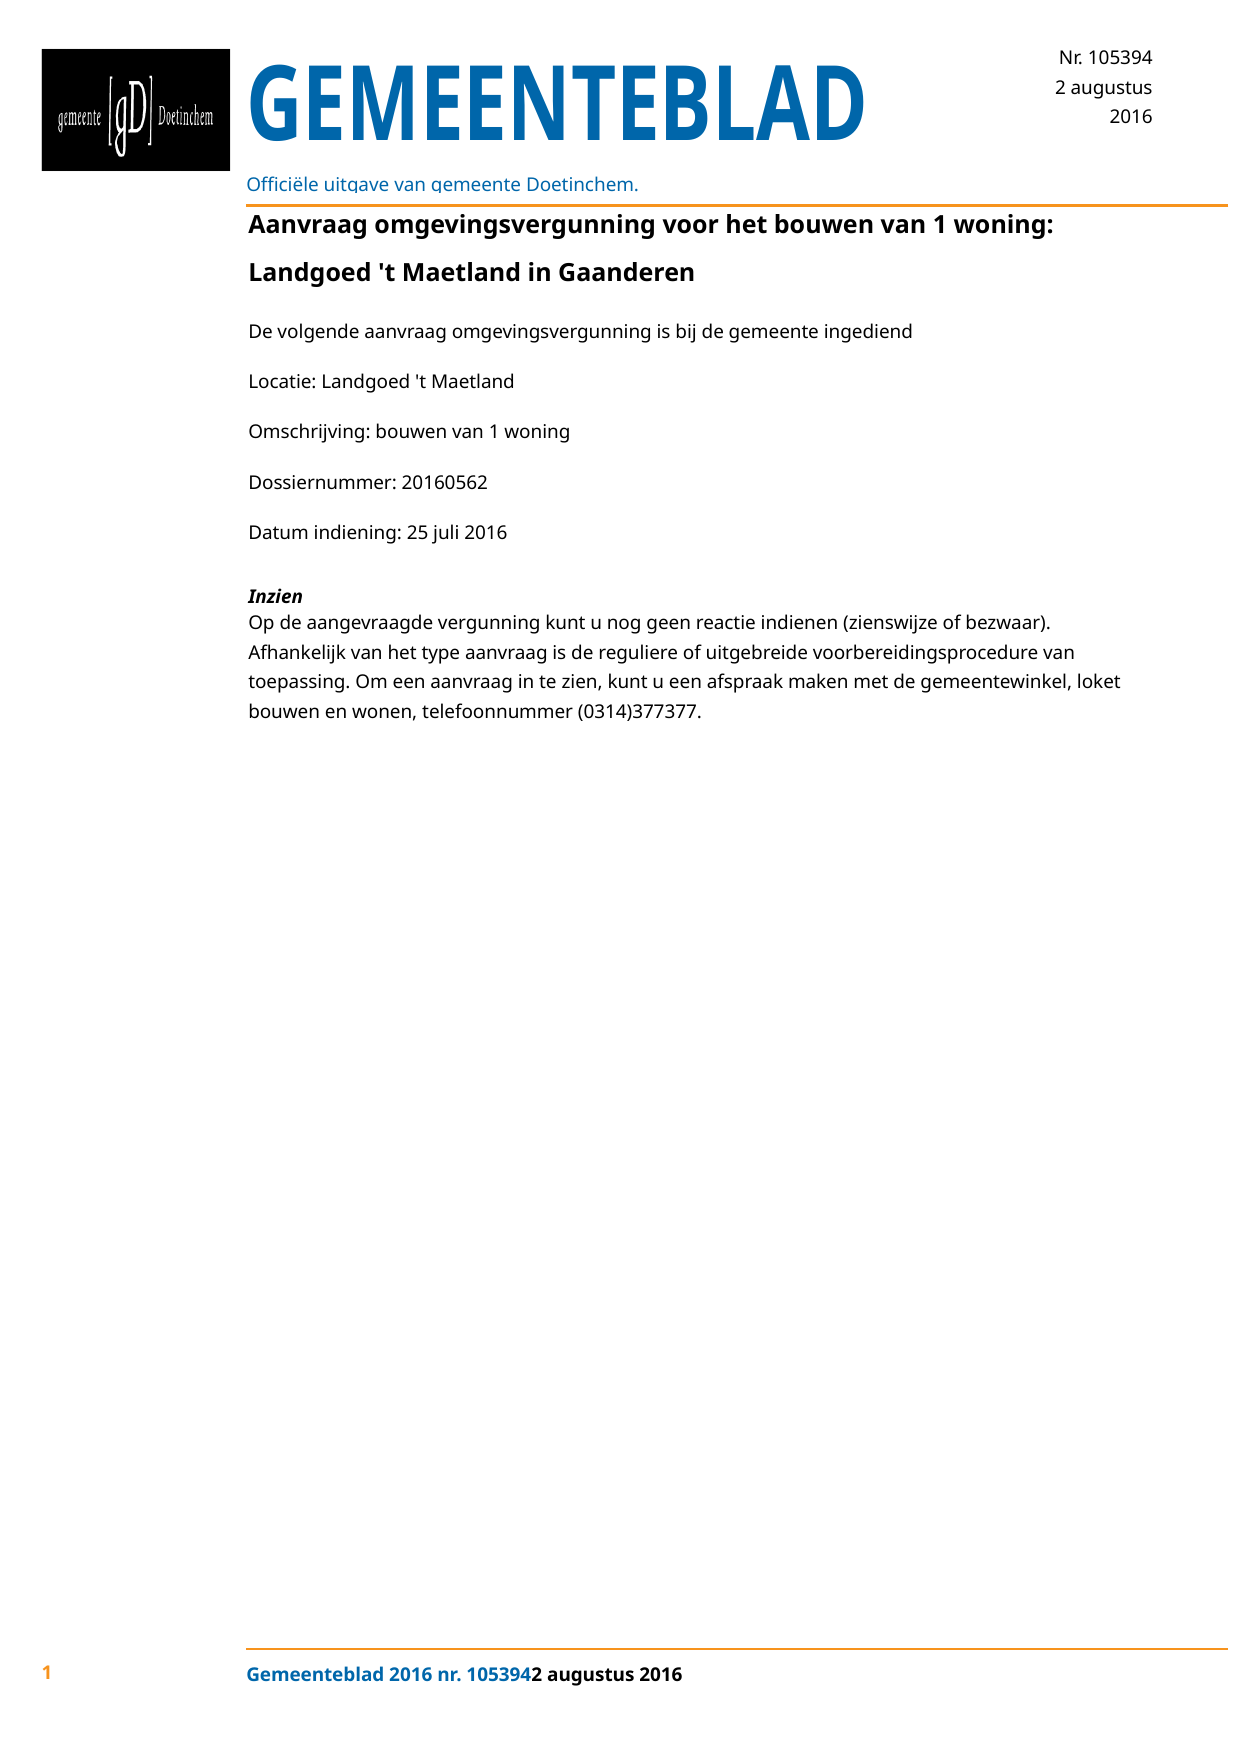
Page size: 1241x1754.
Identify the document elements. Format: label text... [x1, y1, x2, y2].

text Datum indiening: 25 juli 2016 [248, 519, 1152, 545]
text Dossiernummer: 20160562 [248, 469, 1152, 495]
text Inzien [248, 583, 1152, 609]
text Op de aangevraagde vergunning kunt u nog geen reactie indienen (zienswijze of bezwaar). Afhankelijk van het type aanvraag is de reguliere of uitgebreide voorbereidingsprocedure van toepassing. Om een aanvraag in te zien, kunt u een afspraak maken met de gemeentewinkel, loket bouwen en wonen, telefoonnummer (0314)377377. [248, 609, 1152, 724]
text De volgende aanvraag omgevingsvergunning is bij de gemeente ingediend [248, 318, 1152, 344]
picture [41, 47, 231, 172]
text Aanvraag omgevingsvergunning voor het bouwen van 1 woning: Landgoed 't Maetland in Gaanderen [248, 207, 1152, 288]
text Omschrijving: bouwen van 1 woning [248, 419, 1152, 444]
text Locatie: Landgoed 't Maetland [248, 368, 1152, 394]
